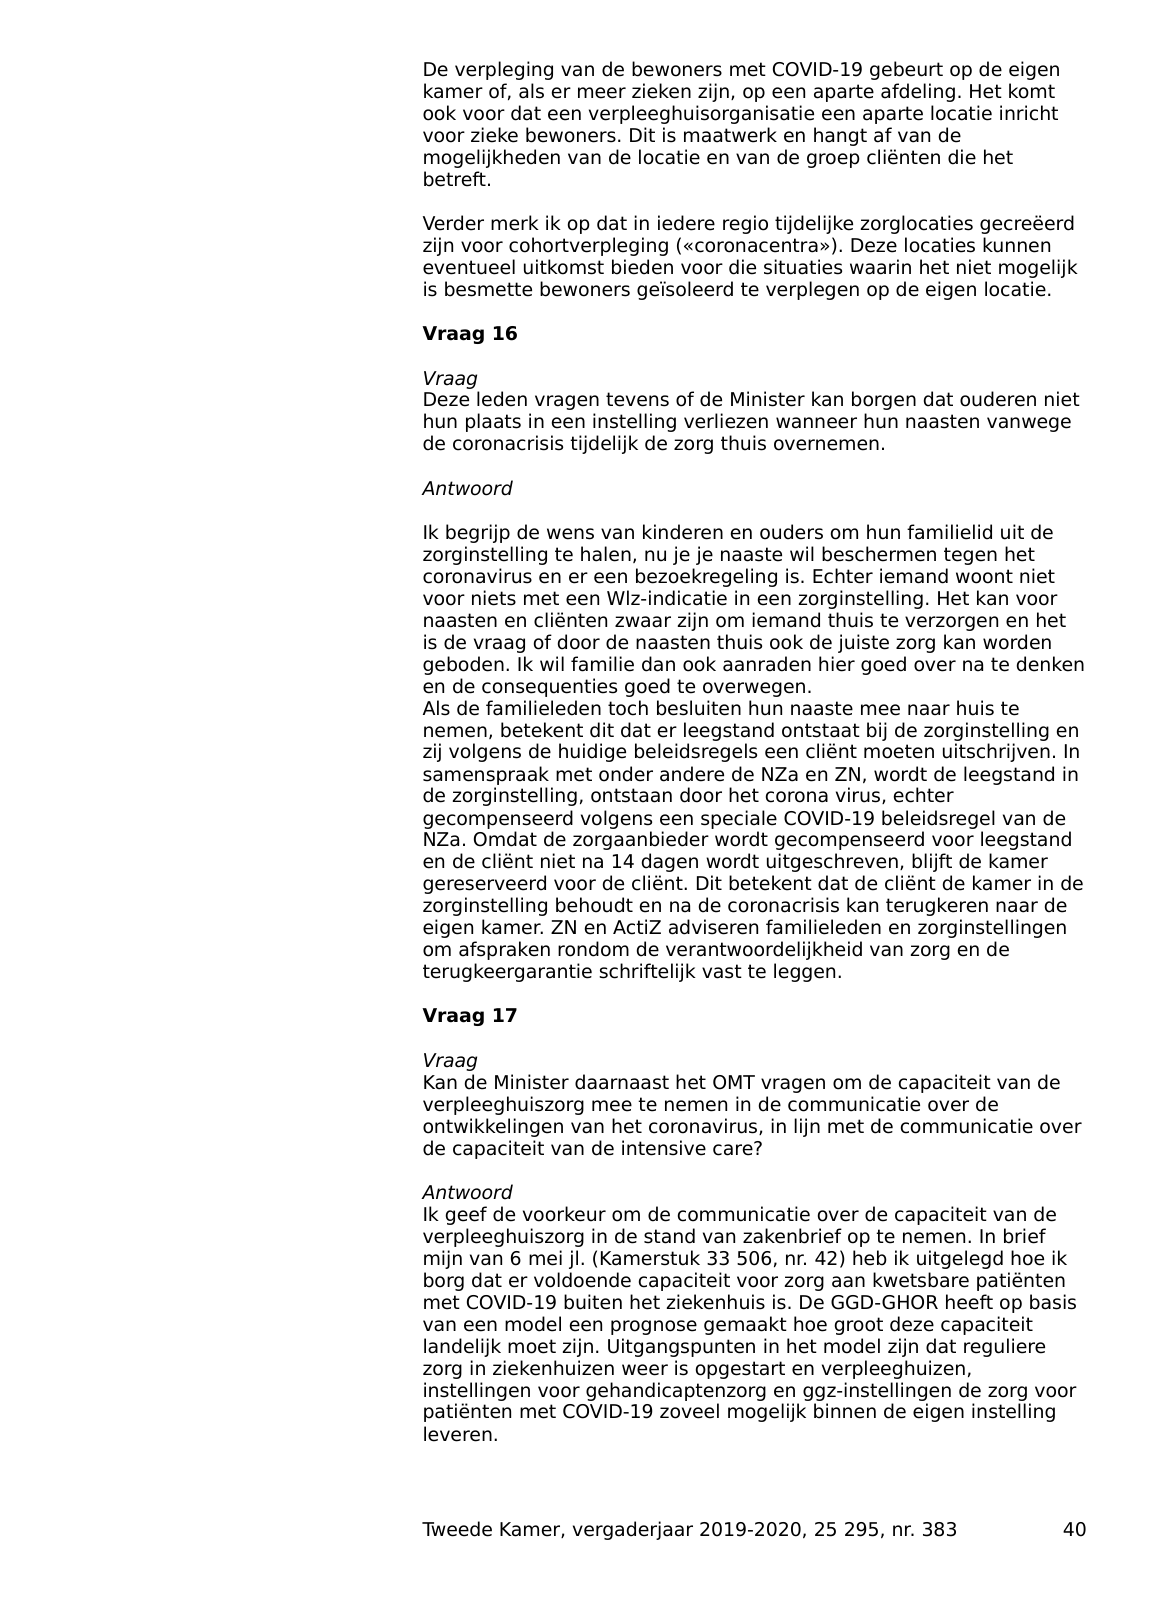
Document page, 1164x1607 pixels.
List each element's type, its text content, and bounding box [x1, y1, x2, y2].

subtitle Vraag [422, 1049, 1087, 1072]
text Kan de Minister daarnaast het OMT vragen om de capaciteit van de verpleeghuiszorg mee te nemen in de communicatie over de ontwikkelingen van het coronavirus, in lijn met de communicatie over de capaciteit van de intensive care? [422, 1072, 1087, 1159]
text Als de familieleden toch besluiten hun naaste mee naar huis te nemen, betekent dit dat er leegstand ontstaat bij de zorginstelling en zij volgens de huidige beleidsregels een cliënt moeten uitschrijven. In samenspraak met onder andere de NZa en ZN, wordt de leegstand in de zorginstelling, ontstaan door het corona virus, echter gecompenseerd volgens een speciale COVID-19 beleidsregel van de NZa. Omdat de zorgaanbieder wordt gecompenseerd voor leegstand en de cliënt niet na 14 dagen wordt uitgeschreven, blijft de kamer gereserveerd voor de cliënt. Dit betekent dat de cliënt de kamer in de zorginstelling behoudt en na de coronacrisis kan terugkeren naar de eigen kamer. ZN en ActiZ adviseren familieleden en zorginstellingen om afspraken rondom de verantwoordelijkheid van zorg en de terugkeergarantie schriftelijk vast te leggen. [422, 697, 1087, 983]
subtitle Antwoord [422, 477, 1087, 499]
subtitle Vraag 17 [422, 1005, 1087, 1027]
subtitle Vraag 16 [422, 323, 1087, 345]
text Verder merk ik op dat in iedere regio tijdelijke zorglocaties gecreëerd zijn voor cohortverpleging («coronacentra»). Deze locaties kunnen eventueel uitkomst bieden voor die situaties waarin het niet mogelijk is besmette bewoners geïsoleerd te verplegen op de eigen locatie. [422, 213, 1087, 301]
text Ik begrijp de wens van kinderen en ouders om hun familielid uit de zorginstelling te halen, nu je je naaste wil beschermen tegen het coronavirus en er een bezoekregeling is. Echter iemand woont niet voor niets met een Wlz-indicatie in een zorginstelling. Het kan voor naasten en cliënten zwaar zijn om iemand thuis te verzorgen en het is de vraag of door de naasten thuis ook de juiste zorg kan worden geboden. Ik wil familie dan ook aanraden hier goed over na te denken en de consequenties goed te overwegen. [422, 522, 1087, 697]
subtitle Antwoord [422, 1182, 1087, 1204]
text Deze leden vragen tevens of de Minister kan borgen dat ouderen niet hun plaats in een instelling verliezen wanneer hun naasten vanwege de coronacrisis tijdelijk de zorg thuis overnemen. [422, 389, 1087, 455]
text De verpleging van de bewoners met COVID-19 gebeurt op de eigen kamer of, als er meer zieken zijn, op een aparte afdeling. Het komt ook voor dat een verpleeghuisorganisatie een aparte locatie inricht voor zieke bewoners. Dit is maatwerk en hangt af van de mogelijkheden van de locatie en van de groep cliënten die het betreft. [422, 59, 1087, 191]
subtitle Vraag [422, 367, 1087, 389]
text Ik geef de voorkeur om de communicatie over de capaciteit van de verpleeghuiszorg in de stand van zakenbrief op te nemen. In brief mijn van 6 mei jl. (Kamerstuk 33 506, nr. 42) heb ik uitgelegd hoe ik borg dat er voldoende capaciteit voor zorg aan kwetsbare patiënten met COVID-19 buiten het ziekenhuis is. De GGD-GHOR heeft op basis van een model een prognose gemaakt hoe groot deze capaciteit landelijk moet zijn. Uitgangspunten in het model zijn dat reguliere zorg in ziekenhuizen weer is opgestart en verpleeghuizen, instellingen voor gehandicaptenzorg en ggz-instellingen de zorg voor patiënten met COVID-19 zoveel mogelijk binnen de eigen instelling leveren. [422, 1204, 1087, 1445]
